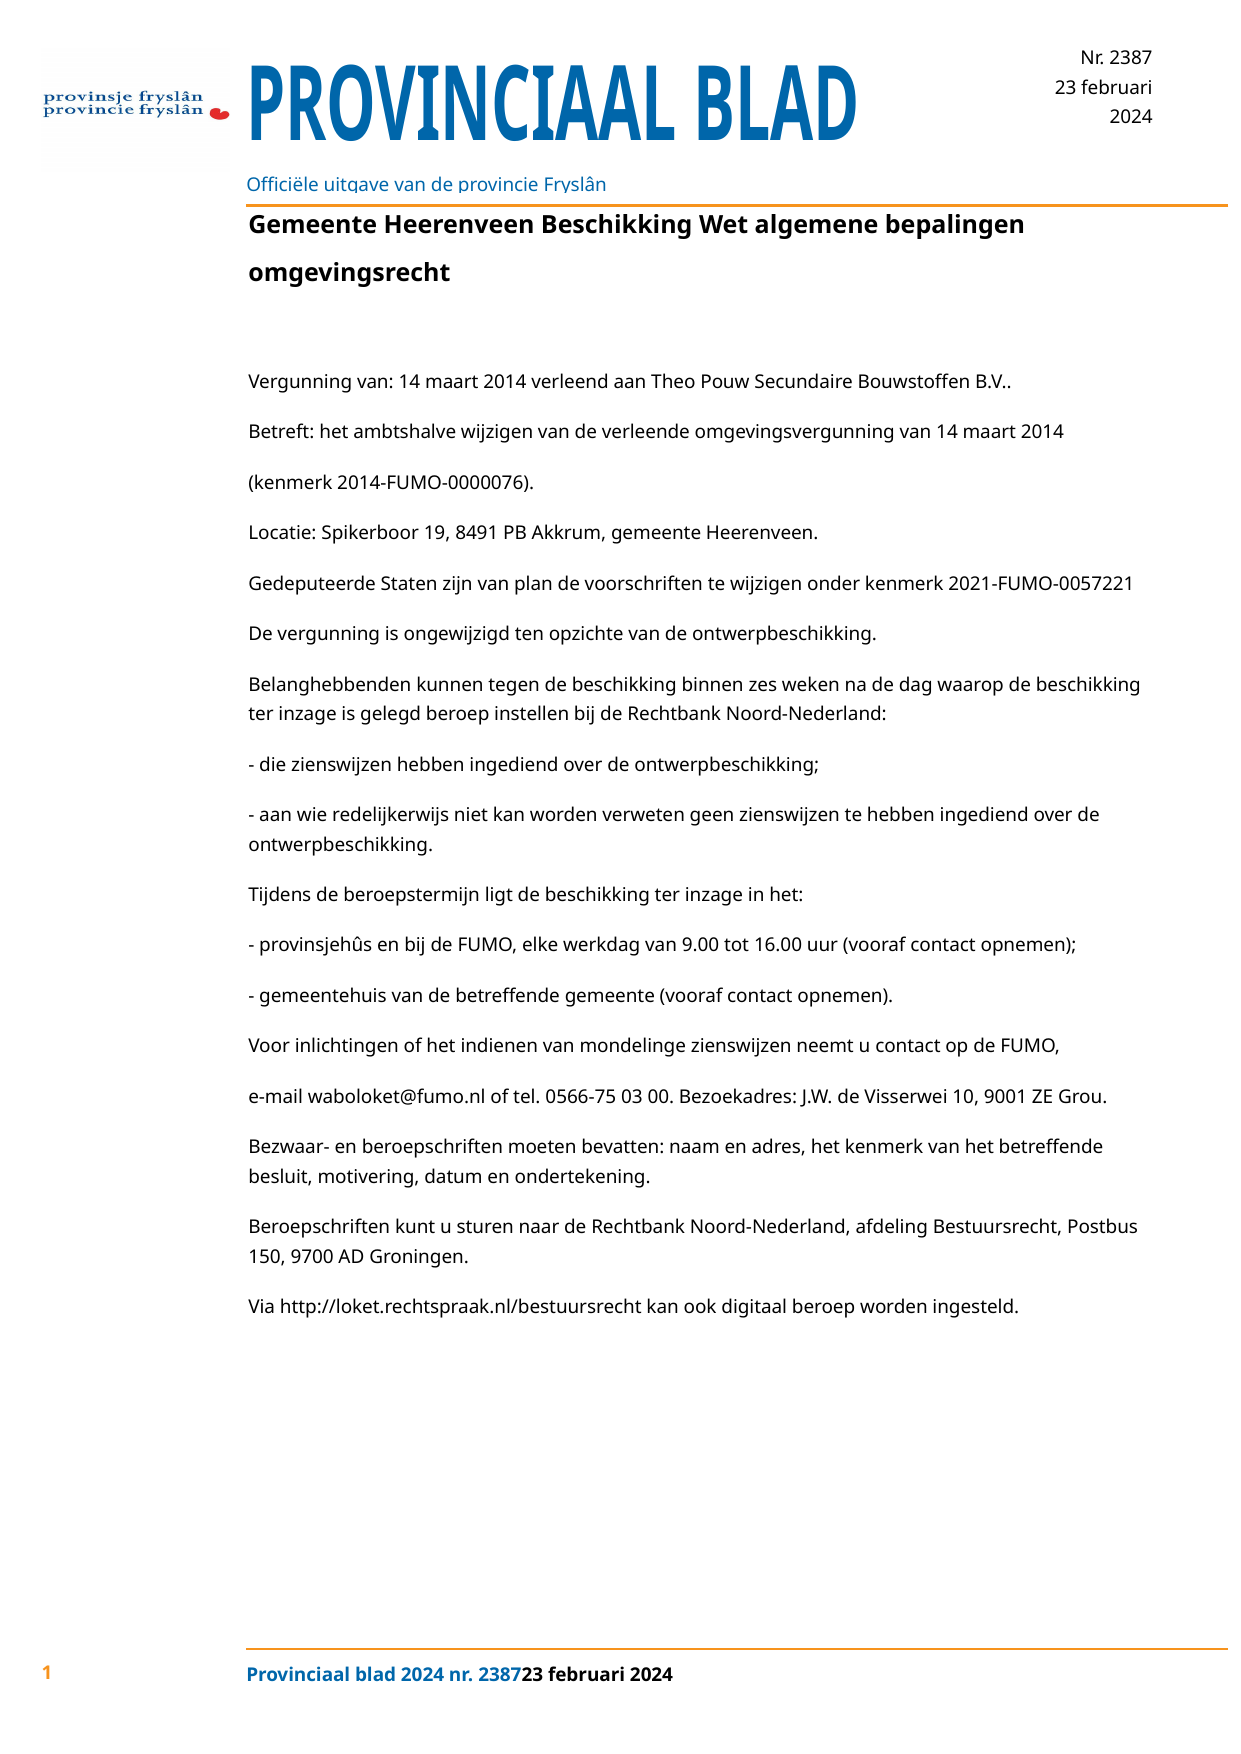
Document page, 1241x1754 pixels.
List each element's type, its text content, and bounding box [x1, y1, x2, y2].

text Via http://loket.rechtspraak.nl/bestuursrecht kan ook digitaal beroep worden ingesteld. [248, 1293, 1152, 1319]
text Locatie: Spikerboor 19, 8491 PB Akkrum, gemeente Heerenveen. [248, 519, 1152, 545]
text Beroepschriften kunt u sturen naar de Rechtbank Noord-Nederland, afdeling Bestuursrecht, Postbus 150, 9700 AD Groningen. [248, 1213, 1152, 1269]
text Betreft: het ambtshalve wijzigen van de verleende omgevingsvergunning van 14 maart 2014 [248, 419, 1152, 444]
text Bezwaar- en beroepschriften moeten bevatten: naam en adres, het kenmerk van het betreffende besluit, motivering, datum en ondertekening. [248, 1133, 1152, 1189]
text (kenmerk 2014-FUMO-0000076). [248, 469, 1152, 495]
text - provinsjehûs en bij de FUMO, elke werkdag van 9.00 tot 16.00 uur (vooraf contact opnemen); [248, 932, 1152, 957]
text Vergunning van: 14 maart 2014 verleend aan Theo Pouw Secundaire Bouwstoffen B.V.. [248, 368, 1152, 394]
text Voor inlichtingen of het indienen van mondelinge zienswijzen neemt u contact op de FUMO, [248, 1032, 1152, 1058]
text e-mail waboloket@fumo.nl of tel. 0566-75 03 00. Bezoekadres: J.W. de Visserwei 10, 9001 ZE Grou. [248, 1083, 1152, 1109]
text Tijdens de beroepstermijn ligt de beschikking ter inzage in het: [248, 881, 1152, 907]
text Gedeputeerde Staten zijn van plan de voorschriften te wijzigen onder kenmerk 2021-FUMO-0057221 [248, 570, 1152, 596]
text - gemeentehuis van de betreffende gemeente (vooraf contact opnemen). [248, 982, 1152, 1008]
text - die zienswijzen hebben ingediend over de ontwerpbeschikking; [248, 751, 1152, 777]
picture [41, 47, 231, 172]
text - aan wie redelijkerwijs niet kan worden verweten geen zienswijzen te hebben ingediend over de ontwerpbeschikking. [248, 801, 1152, 857]
text Gemeente Heerenveen Beschikking Wet algemene bepalingen omgevingsrecht [248, 207, 1152, 288]
text Belanghebbenden kunnen tegen de beschikking binnen zes weken na de dag waarop de beschikking ter inzage is gelegd beroep instellen bij de Rechtbank Noord-Nederland: [248, 671, 1152, 726]
text De vergunning is ongewijzigd ten opzichte van de ontwerpbeschikking. [248, 620, 1152, 646]
